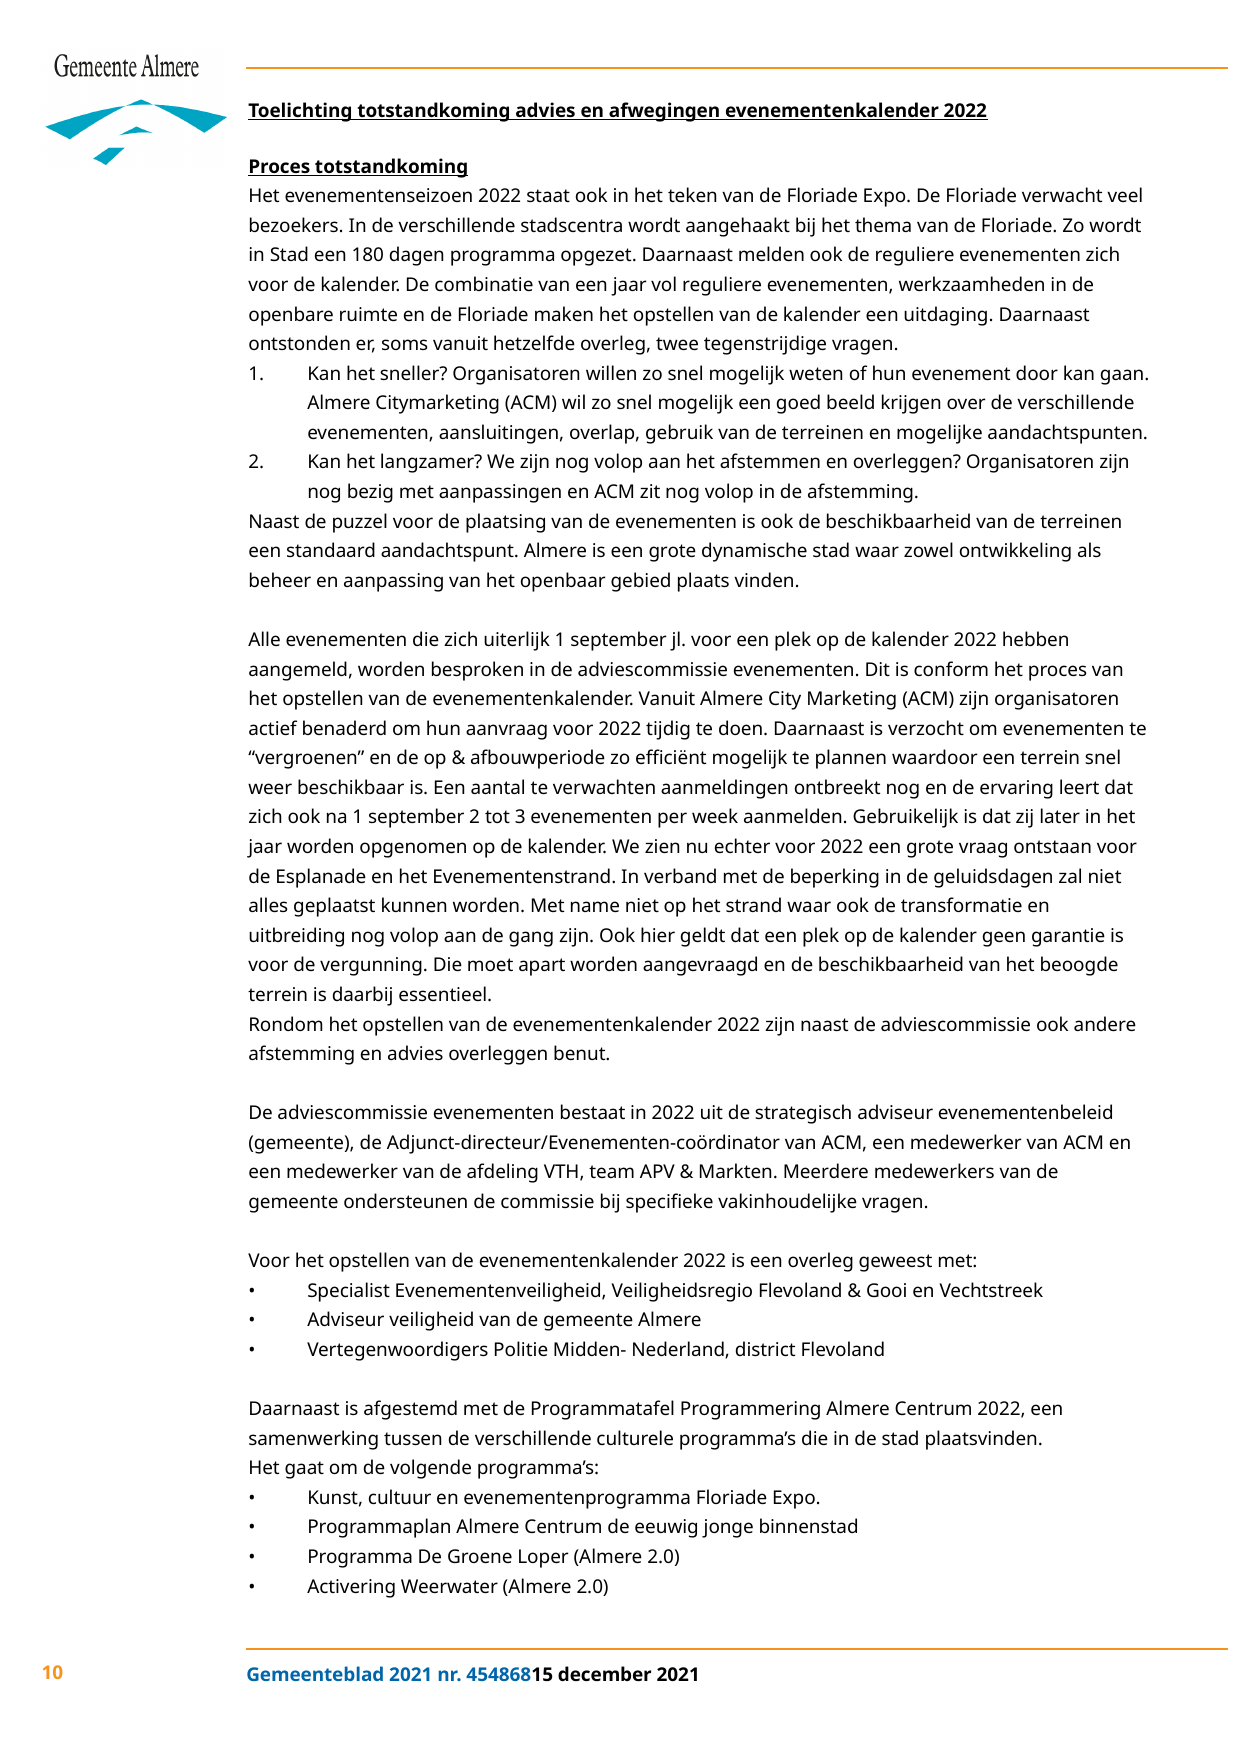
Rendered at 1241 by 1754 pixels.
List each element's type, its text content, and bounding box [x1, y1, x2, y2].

list Activering Weerwater (Almere 2.0) [248, 1573, 1152, 1599]
list Kan het langzamer? We zijn nog volop aan het afstemmen en overleggen? Organisatoren zijn nog bezig met aanpassingen en ACM zit nog volop in de afstemming. [248, 449, 1152, 504]
text Voor het opstellen van de evenementenkalender 2022 is een overleg geweest met: [248, 1247, 1152, 1273]
list Adviseur veiligheid van de gemeente Almere [248, 1307, 1152, 1332]
text Alle evenementen die zich uiterlijk 1 september jl. voor een plek op de kalender 2022 hebben aangemeld, worden besproken in de adviescommissie evenementen. Dit is conform het proces van het opstellen van de evenementenkalender. Vanuit Almere City Marketing (ACM) zijn organisatoren actief benaderd om hun aanvraag voor 2022 tijdig te doen. Daarnaast is verzocht om evenementen te “vergroenen” en de op & afbouwperiode zo efficiënt mogelijk te plannen waardoor een terrein snel weer beschikbaar is. Een aantal te verwachten aanmeldingen ontbreekt nog en de ervaring leert dat zich ook na 1 september 2 tot 3 evenementen per week aanmelden. Gebruikelijk is dat zij later in het jaar worden opgenomen op de kalender. We zien nu echter voor 2022 een grote vraag ontstaan voor de Esplanade en het Evenementenstrand. In verband met de beperking in de geluidsdagen zal niet alles geplaatst kunnen worden. Met name niet op het strand waar ook de transformatie en uitbreiding nog volop aan de gang zijn. Ook hier geldt dat een plek op de kalender geen garantie is voor de vergunning. Die moet apart worden aangevraagd en de beschikbaarheid van het beoogde terrein is daarbij essentieel. [248, 626, 1152, 1007]
text Daarnaast is afgestemd met de Programmatafel Programmering Almere Centrum 2022, een samenwerking tussen de verschillende culturele programma’s die in de stad plaatsvinden. [248, 1395, 1152, 1451]
picture [41, 47, 231, 172]
list Kan het sneller? Organisatoren willen zo snel mogelijk weten of hun evenement door kan gaan. Almere Citymarketing (ACM) wil zo snel mogelijk een goed beeld krijgen over de verschillende evenementen, aansluitingen, overlap, gebruik van de terreinen en mogelijke aandachtspunten. [248, 360, 1152, 445]
list Programmaplan Almere Centrum de eeuwig jonge binnenstad [248, 1514, 1152, 1539]
list Vertegenwoordigers Politie Midden- Nederland, district Flevoland [248, 1336, 1152, 1362]
text Het gaat om de volgende programma’s: [248, 1454, 1152, 1480]
text Proces totstandkoming [248, 153, 1152, 179]
text Toelichting totstandkoming advies en afwegingen evenementenkalender 2022 [248, 95, 1152, 123]
text Rondom het opstellen van de evenementenkalender 2022 zijn naast de adviescommissie ook andere afstemming en advies overleggen benut. [248, 1011, 1152, 1066]
list Kunst, cultuur en evenementenprogramma Floriade Expo. [248, 1484, 1152, 1510]
text Naast de puzzel voor de plaatsing van de evenementen is ook de beschikbaarheid van de terreinen een standaard aandachtspunt. Almere is een grote dynamische stad waar zowel ontwikkeling als beheer en aanpassing van het openbaar gebied plaats vinden. [248, 508, 1152, 593]
text Het evenementenseizoen 2022 staat ook in het teken van de Floriade Expo. De Floriade verwacht veel bezoekers. In de verschillende stadscentra wordt aangehaakt bij het thema van de Floriade. Zo wordt in Stad een 180 dagen programma opgezet. Daarnaast melden ook de reguliere evenementen zich voor de kalender. De combinatie van een jaar vol reguliere evenementen, werkzaamheden in de openbare ruimte en de Floriade maken het opstellen van de kalender een uitdaging. Daarnaast ontstonden er, soms vanuit hetzelfde overleg, twee tegenstrijdige vragen. [248, 182, 1152, 356]
list Specialist Evenementenveiligheid, Veiligheidsregio Flevoland & Gooi en Vechtstreek [248, 1277, 1152, 1303]
text De adviescommissie evenementen bestaat in 2022 uit de strategisch adviseur evenementenbeleid (gemeente), de Adjunct-directeur/Evenementen-coördinator van ACM, een medewerker van ACM en een medewerker van de afdeling VTH, team APV & Markten. Meerdere medewerkers van de gemeente ondersteunen de commissie bij specifieke vakinhoudelijke vragen. [248, 1099, 1152, 1214]
list Programma De Groene Loper (Almere 2.0) [248, 1543, 1152, 1569]
